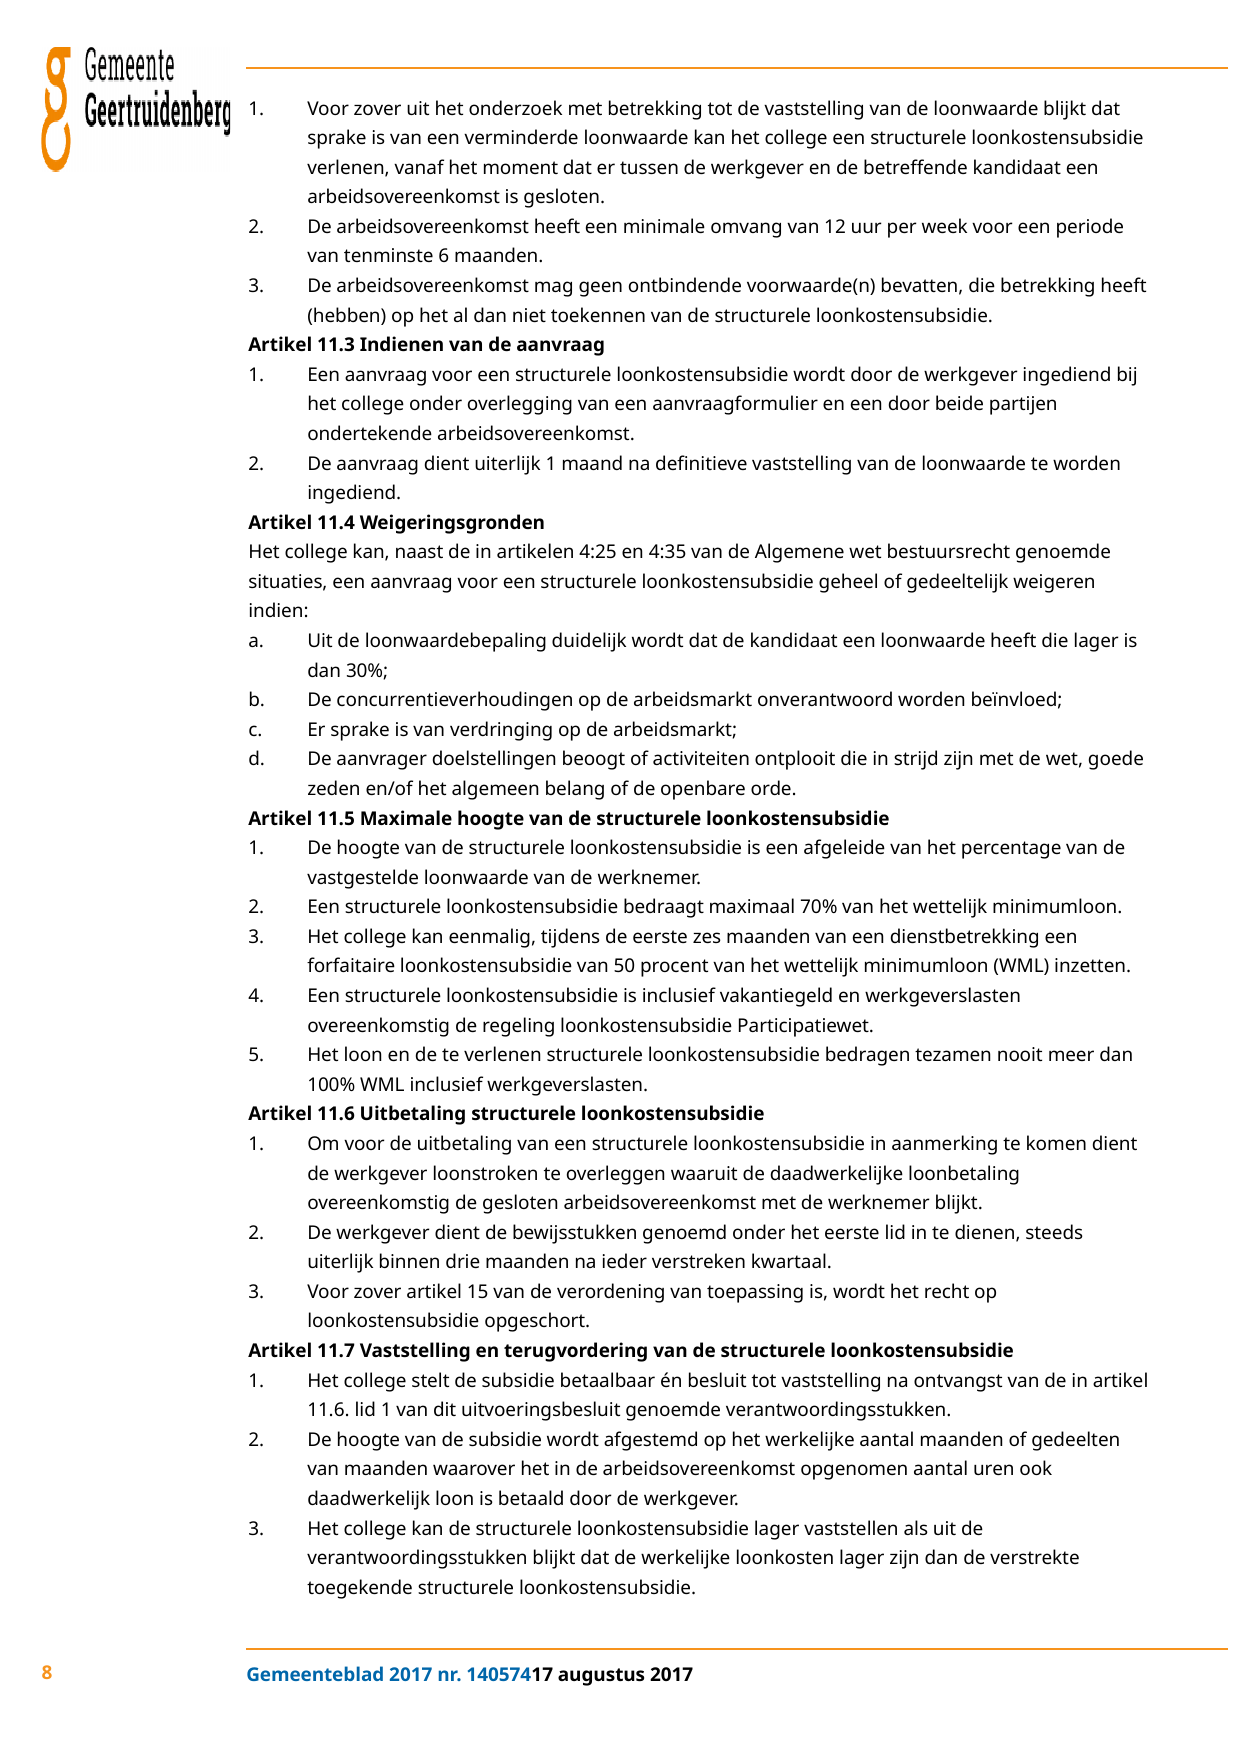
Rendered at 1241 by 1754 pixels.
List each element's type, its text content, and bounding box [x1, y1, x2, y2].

text Het college kan, naast de in artikelen 4:25 en 4:35 van de Algemene wet bestuursrecht genoemde situaties, een aanvraag voor een structurele loonkostensubsidie geheel of gedeeltelijk weigeren indien: [248, 538, 1152, 623]
text Artikel 11.6 Uitbetaling structurele loonkostensubsidie [248, 1101, 1152, 1126]
text Artikel 11.7 Vaststelling en terugvordering van de structurele loonkostensubsidie [248, 1337, 1152, 1363]
list Voor zover artikel 15 van de verordening van toepassing is, wordt het recht op loonkostensubsidie opgeschort. [248, 1278, 1152, 1333]
list Het college kan eenmalig, tijdens de eerste zes maanden van een dienstbetrekking een forfaitaire loonkostensubsidie van 50 procent van het wettelijk minimumloon (WML) inzetten. [248, 923, 1152, 978]
list Een structurele loonkostensubsidie bedraagt maximaal 70% van het wettelijk minimumloon. [248, 893, 1152, 919]
text Artikel 11.5 Maximale hoogte van de structurele loonkostensubsidie [248, 805, 1152, 831]
text Artikel 11.4 Weigeringsgronden [248, 509, 1152, 535]
list De hoogte van de subsidie wordt afgestemd op het werkelijke aantal maanden of gedeelten van maanden waarover het in de arbeidsovereenkomst opgenomen aantal uren ook daadwerkelijk loon is betaald door de werkgever. [248, 1426, 1152, 1511]
list De concurrentieverhoudingen op de arbeidsmarkt onverantwoord worden beïnvloed; [248, 686, 1152, 712]
list Een aanvraag voor een structurele loonkostensubsidie wordt door de werkgever ingediend bij het college onder overlegging van een aanvraagformulier en een door beide partijen ondertekende arbeidsovereenkomst. [248, 361, 1152, 446]
picture [41, 47, 231, 172]
list Uit de loonwaardebepaling duidelijk wordt dat de kandidaat een loonwaarde heeft die lager is dan 30%; [248, 627, 1152, 683]
list De aanvrager doelstellingen beoogt of activiteiten ontplooit die in strijd zijn met de wet, goede zeden en/of het algemeen belang of de openbare orde. [248, 746, 1152, 801]
list De hoogte van de structurele loonkostensubsidie is een afgeleide van het percentage van de vastgestelde loonwaarde van de werknemer. [248, 834, 1152, 890]
list Om voor de uitbetaling van een structurele loonkostensubsidie in aanmerking te komen dient de werkgever loonstroken te overleggen waaruit de daadwerkelijke loonbetaling overeenkomstig de gesloten arbeidsovereenkomst met de werknemer blijkt. [248, 1130, 1152, 1215]
list Een structurele loonkostensubsidie is inclusief vakantiegeld en werkgeverslasten overeenkomstig de regeling loonkostensubsidie Participatiewet. [248, 982, 1152, 1038]
text Artikel 11.3 Indienen van de aanvraag [248, 331, 1152, 357]
list Het college kan de structurele loonkostensubsidie lager vaststellen als uit de verantwoordingsstukken blijkt dat de werkelijke loonkosten lager zijn dan de verstrekte toegekende structurele loonkostensubsidie. [248, 1515, 1152, 1600]
list De werkgever dient de bewijsstukken genoemd onder het eerste lid in te dienen, steeds uiterlijk binnen drie maanden na ieder verstreken kwartaal. [248, 1219, 1152, 1274]
list Het college stelt de subsidie betaalbaar én besluit tot vaststelling na ontvangst van de in artikel 11.6. lid 1 van dit uitvoeringsbesluit genoemde verantwoordingsstukken. [248, 1367, 1152, 1422]
list Voor zover uit het onderzoek met betrekking tot de vaststelling van de loonwaarde blijkt dat sprake is van een verminderde loonwaarde kan het college een structurele loonkostensubsidie verlenen, vanaf het moment dat er tussen de werkgever en de betreffende kandidaat een arbeidsovereenkomst is gesloten. [248, 95, 1152, 209]
list Het loon en de te verlenen structurele loonkostensubsidie bedragen tezamen nooit meer dan 100% WML inclusief werkgeverslasten. [248, 1041, 1152, 1097]
list Er sprake is van verdringing op de arbeidsmarkt; [248, 716, 1152, 742]
list De aanvraag dient uiterlijk 1 maand na definitieve vaststelling van de loonwaarde te worden ingediend. [248, 450, 1152, 505]
list De arbeidsovereenkomst heeft een minimale omvang van 12 uur per week voor een periode van tenminste 6 maanden. [248, 213, 1152, 268]
list De arbeidsovereenkomst mag geen ontbindende voorwaarde(n) bevatten, die betrekking heeft (hebben) op het al dan niet toekennen van de structurele loonkostensubsidie. [248, 272, 1152, 328]
